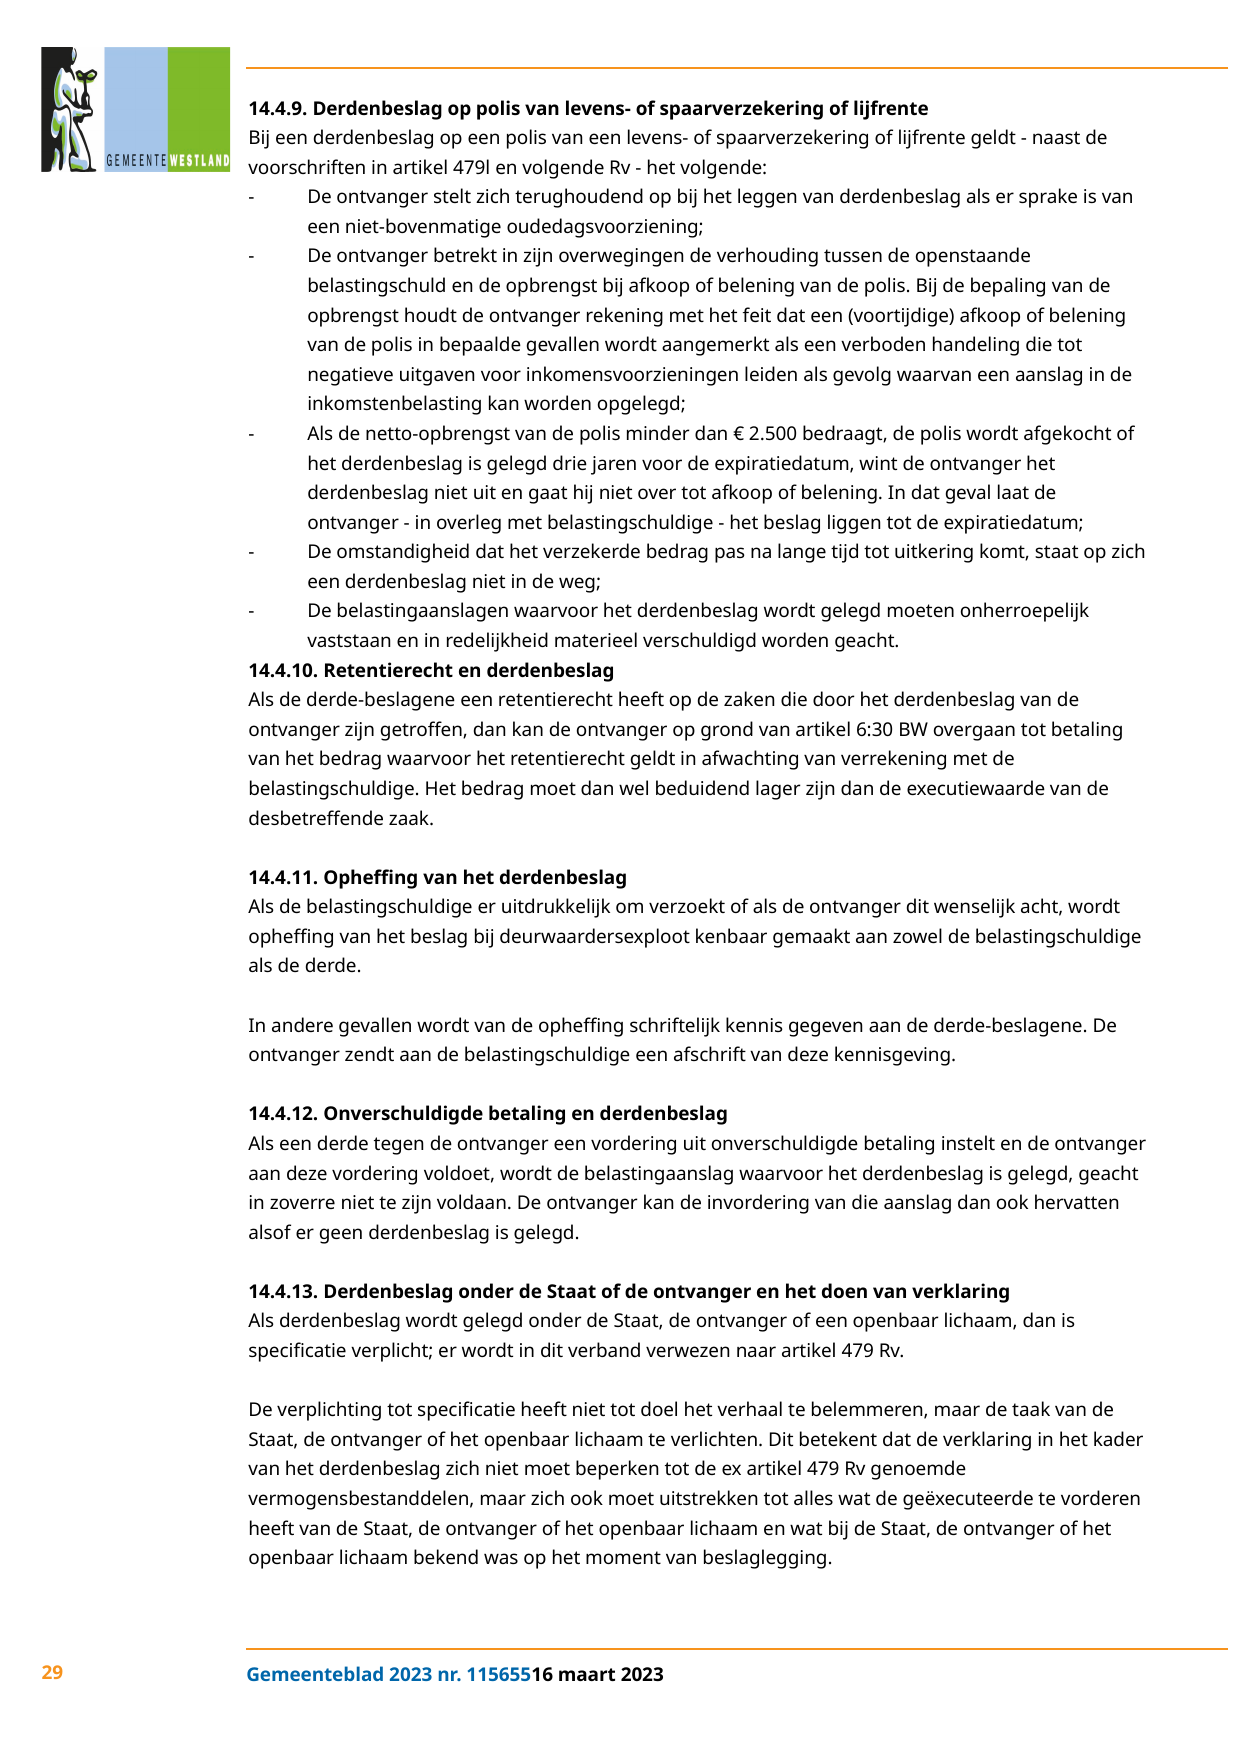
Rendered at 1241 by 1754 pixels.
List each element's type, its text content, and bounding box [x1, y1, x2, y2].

text 14.4.9. Derdenbeslag op polis van levens- of spaarverzekering of lijfrente [248, 95, 1152, 121]
text Als de belastingschuldige er uitdrukkelijk om verzoekt of als de ontvanger dit wenselijk acht, wordt opheffing van het beslag bij deurwaardersexploot kenbaar gemaakt aan zowel de belastingschuldige als de derde. [248, 893, 1152, 978]
list De ontvanger betrekt in zijn overwegingen de verhouding tussen de openstaande belastingschuld en de opbrengst bij afkoop of belening van de polis. Bij de bepaling van de opbrengst houdt de ontvanger rekening met het feit dat een (voortijdige) afkoop of belening van de polis in bepaalde gevallen wordt aangemerkt als een verboden handeling die tot negatieve uitgaven voor inkomensvoorzieningen leiden als gevolg waarvan een aanslag in de inkomstenbelasting kan worden opgelegd; [248, 243, 1152, 416]
text Als een derde tegen de ontvanger een vordering uit onverschuldigde betaling instelt en de ontvanger aan deze vordering voldoet, wordt de belastingaanslag waarvoor het derdenbeslag is gelegd, geacht in zoverre niet te zijn voldaan. De ontvanger kan de invordering van die aanslag dan ook hervatten alsof er geen derdenbeslag is gelegd. [248, 1130, 1152, 1245]
list De ontvanger stelt zich terughoudend op bij het leggen van derdenbeslag als er sprake is van een niet-bovenmatige oudedagsvoorziening; [248, 183, 1152, 239]
text 14.4.12. Onverschuldigde betaling en derdenbeslag [248, 1101, 1152, 1126]
text De verplichting tot specificatie heeft niet tot doel het verhaal te belemmeren, maar de taak van de Staat, de ontvanger of het openbaar lichaam te verlichten. Dit betekent dat de verklaring in het kader van het derdenbeslag zich niet moet beperken tot de ex artikel 479 Rv genoemde vermogensbestanddelen, maar zich ook moet uitstrekken tot alles wat de geëxecuteerde te vorderen heeft van de Staat, de ontvanger of het openbaar lichaam en wat bij de Staat, de ontvanger of het openbaar lichaam bekend was op het moment van beslaglegging. [248, 1396, 1152, 1570]
list Als de netto-opbrengst van de polis minder dan € 2.500 bedraagt, de polis wordt afgekocht of het derdenbeslag is gelegd drie jaren voor de expiratiedatum, wint de ontvanger het derdenbeslag niet uit en gaat hij niet over tot afkoop of belening. In dat geval laat de ontvanger - in overleg met belastingschuldige - het beslag liggen tot de expiratiedatum; [248, 420, 1152, 535]
text In andere gevallen wordt van de opheffing schriftelijk kennis gegeven aan de derde-beslagene. De ontvanger zendt aan de belastingschuldige een afschrift van deze kennisgeving. [248, 1012, 1152, 1067]
list De belastingaanslagen waarvoor het derdenbeslag wordt gelegd moeten onherroepelijk vaststaan en in redelijkheid materieel verschuldigd worden geacht. [248, 598, 1152, 653]
list De omstandigheid dat het verzekerde bedrag pas na lange tijd tot uitkering komt, staat op zich een derdenbeslag niet in de weg; [248, 538, 1152, 594]
text 14.4.10. Retentierecht en derdenbeslag [248, 657, 1152, 683]
text Bij een derdenbeslag op een polis van een levens- of spaarverzekering of lijfrente geldt - naast de voorschriften in artikel 479l en volgende Rv - het volgende: [248, 124, 1152, 180]
text 14.4.11. Opheffing van het derdenbeslag [248, 864, 1152, 890]
text Als derdenbeslag wordt gelegd onder de Staat, de ontvanger of een openbaar lichaam, dan is specificatie verplicht; er wordt in dit verband verwezen naar artikel 479 Rv. [248, 1308, 1152, 1363]
text Als de derde-beslagene een retentierecht heeft op de zaken die door het derdenbeslag van de ontvanger zijn getroffen, dan kan de ontvanger op grond van artikel 6:30 BW overgaan tot betaling van het bedrag waarvoor het retentierecht geldt in afwachting van verrekening met de belastingschuldige. Het bedrag moet dan wel beduidend lager zijn dan de executiewaarde van de desbetreffende zaak. [248, 686, 1152, 831]
picture [41, 47, 231, 172]
text 14.4.13. Derdenbeslag onder de Staat of de ontvanger en het doen van verklaring [248, 1278, 1152, 1304]
